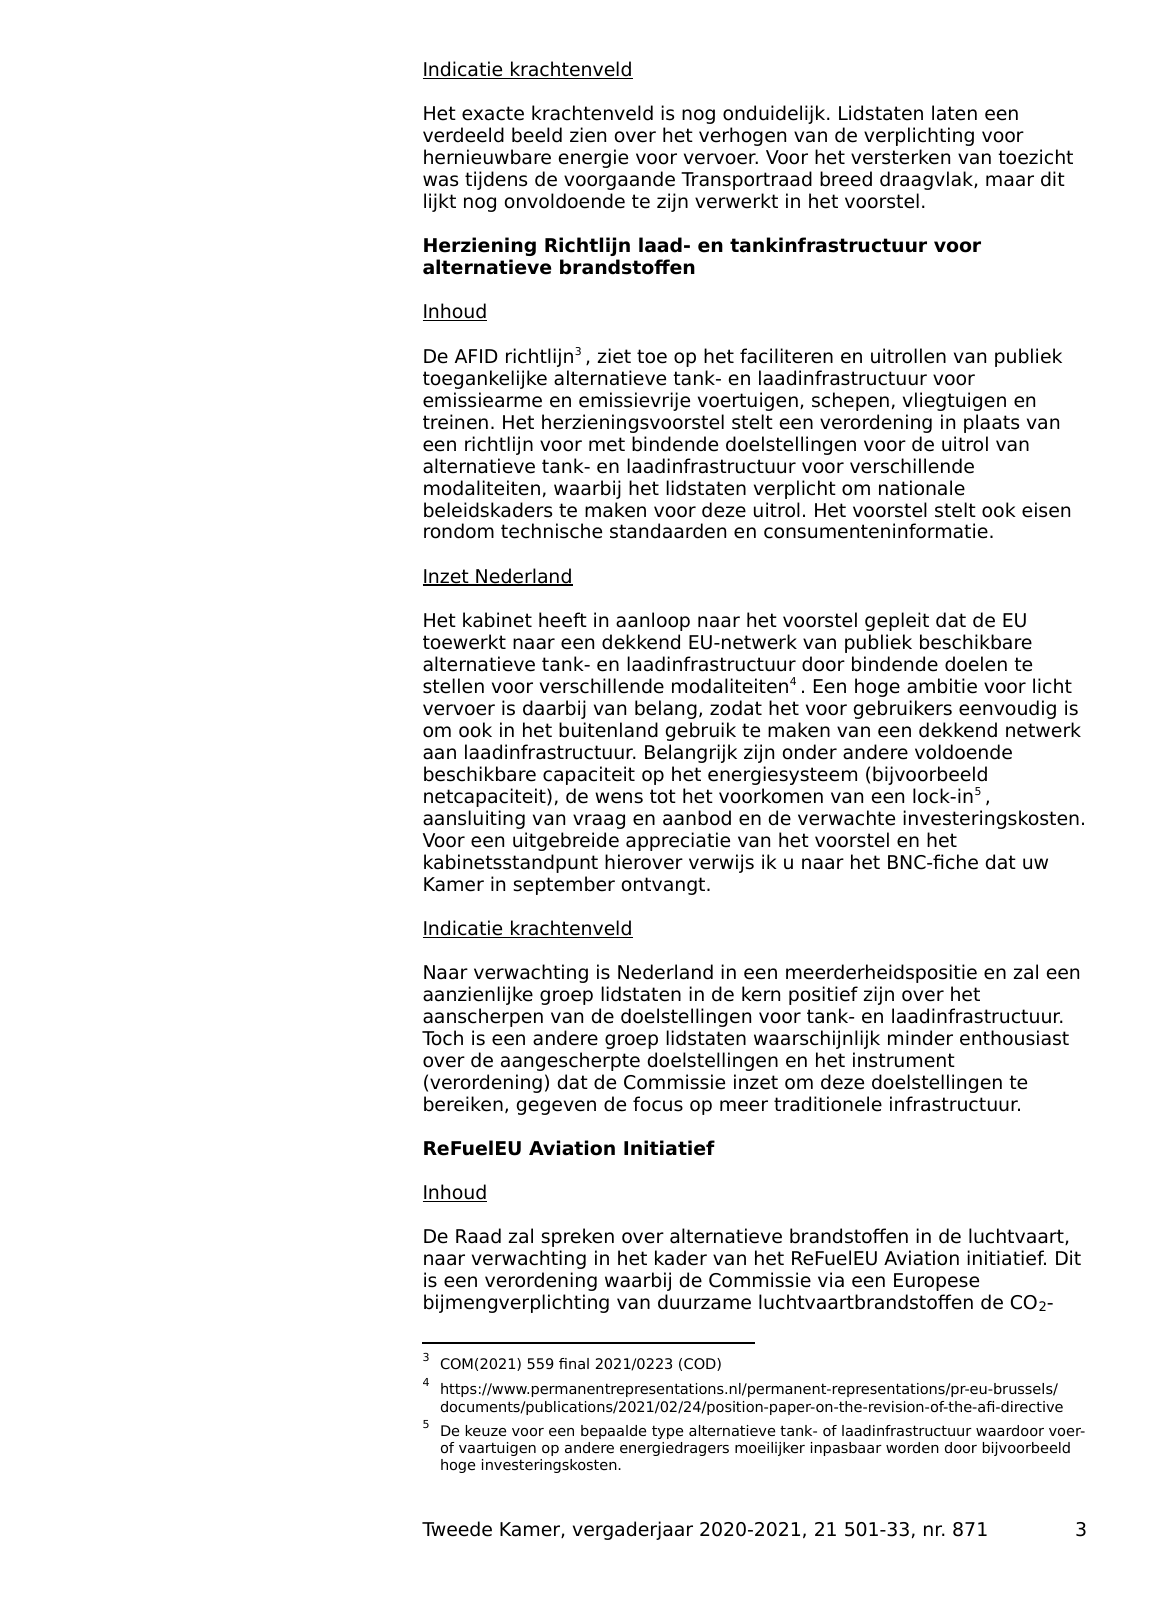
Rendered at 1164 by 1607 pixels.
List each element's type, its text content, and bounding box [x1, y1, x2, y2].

text De AFID richtlijn, ziet toe op het faciliteren en uitrollen van publiek toegankelijke alternatieve tank- en laadinfrastructuur voor emissiearme en emissievrije voertuigen, schepen, vliegtuigen en treinen. Het herzieningsvoorstel stelt een verordening in plaats van een richtlijn voor met bindende doelstellingen voor de uitrol van alternatieve tank- en laadinfrastructuur voor verschillende modaliteiten, waarbij het lidstaten verplicht om nationale beleidskaders te maken voor deze uitrol. Het voorstel stelt ook eisen rondom technische standaarden en consumenteninformatie. [422, 346, 1087, 543]
subtitle Indicatie krachtenveld [422, 918, 1087, 940]
text Naar verwachting is Nederland in een meerderheidspositie en zal een aanzienlijke groep lidstaten in de kern positief zijn over het aanscherpen van de doelstellingen voor tank- en laadinfrastructuur. Toch is een andere groep lidstaten waarschijnlijk minder enthousiast over de aangescherpte doelstellingen en het instrument (verordening) dat de Commissie inzet om deze doelstellingen te bereiken, gegeven de focus op meer traditionele infrastructuur. [422, 962, 1087, 1116]
subtitle Inzet Nederland [422, 566, 1087, 588]
subtitle Inhoud [422, 1182, 1087, 1204]
text De Raad zal spreken over alternatieve brandstoffen in de luchtvaart, naar verwachting in het kader van het ReFuelEU Aviation initiatief. Dit is een verordening waarbij de Commissie via een Europese bijmengverplichting van duurzame luchtvaartbrandstoffen de CO2- [422, 1226, 1087, 1314]
text Het kabinet heeft in aanloop naar het voorstel gepleit dat de EU toewerkt naar een dekkend EU-netwerk van publiek beschikbare alternatieve tank- en laadinfrastructuur door bindende doelen te stellen voor verschillende modaliteiten. Een hoge ambitie voor licht vervoer is daarbij van belang, zodat het voor gebruikers eenvoudig is om ook in het buitenland gebruik te maken van een dekkend netwerk aan laadinfrastructuur. Belangrijk zijn onder andere voldoende beschikbare capaciteit op het energiesysteem (bijvoorbeeld netcapaciteit), de wens tot het voorkomen van een lock-in, aansluiting van vraag en aanbod en de verwachte investeringskosten. Voor een uitgebreide appreciatie van het voorstel en het kabinetsstandpunt hierover verwijs ik u naar het BNC-fiche dat uw Kamer in september ontvangt. [422, 610, 1087, 896]
subtitle Indicatie krachtenveld [422, 59, 1087, 81]
text https://www.permanentrepresentations.nl/permanent-representations/pr-eu-brussels/documents/publications/2021/02/24/position-paper-on-the-revision-of-the-afi-directive [422, 1377, 1087, 1416]
subtitle Inhoud [422, 301, 1087, 323]
subtitle ReFuelEU Aviation Initiatief [422, 1138, 1087, 1160]
text Het exacte krachtenveld is nog onduidelijk. Lidstaten laten een verdeeld beeld zien over het verhogen van de verplichting voor hernieuwbare energie voor vervoer. Voor het versterken van toezicht was tijdens de voorgaande Transportraad breed draagvlak, maar dit lijkt nog onvoldoende te zijn verwerkt in het voorstel. [422, 103, 1087, 213]
text De keuze voor een bepaalde type alternatieve tank- of laadinfrastructuur waardoor voer- of vaartuigen op andere energiedragers moeilijker inpasbaar worden door bijvoorbeeld hoge investeringskosten. [422, 1418, 1087, 1474]
subtitle Herziening Richtlijn laad- en tankinfrastructuur voor alternatieve brandstoffen [422, 235, 1087, 279]
text COM(2021) 559 final 2021/0223 (COD) [422, 1352, 1087, 1374]
